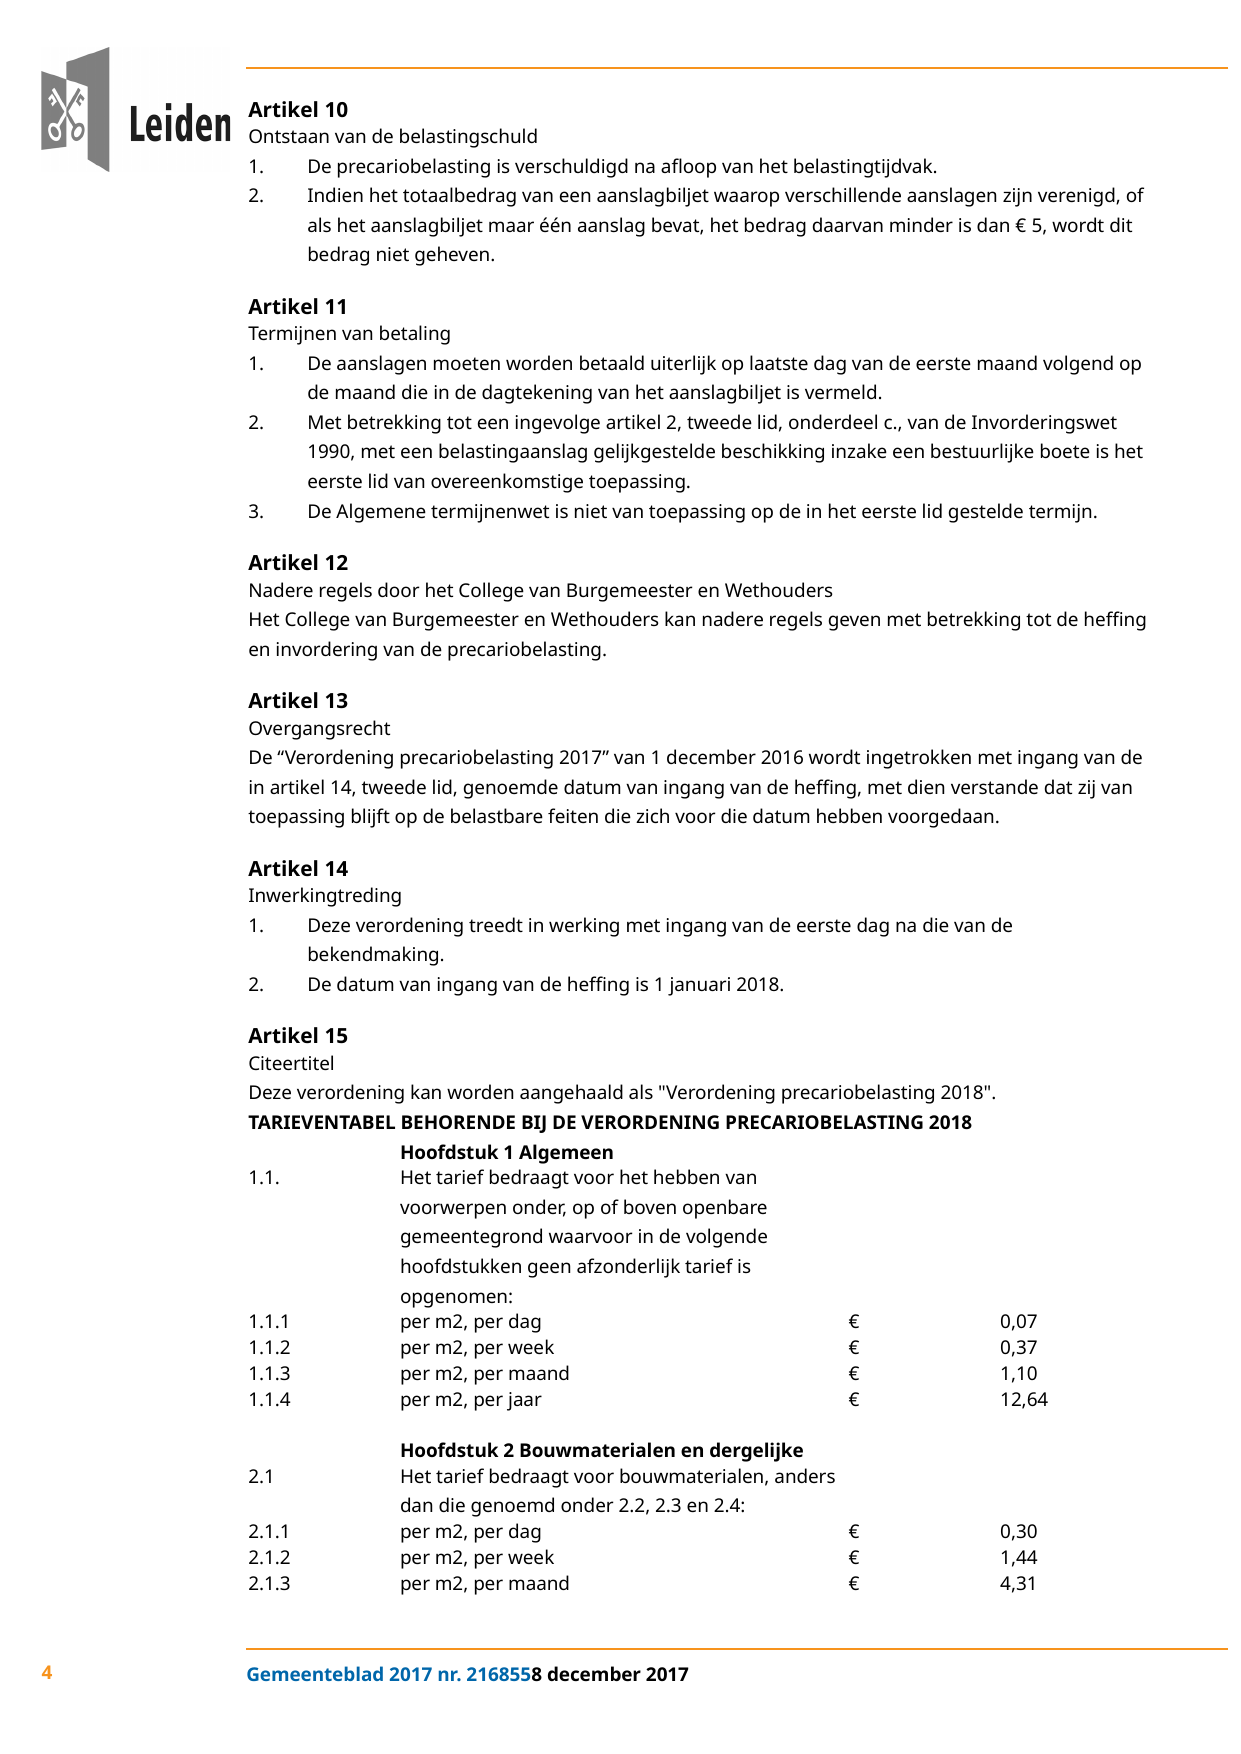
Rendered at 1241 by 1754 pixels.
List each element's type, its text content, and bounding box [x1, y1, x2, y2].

table_cell [1000, 1412, 1152, 1437]
table_cell [848, 1412, 1000, 1437]
table_cell 1.1.2 [248, 1334, 400, 1360]
table_header [248, 1139, 400, 1164]
table_cell € [848, 1386, 1000, 1412]
table_cell € [848, 1518, 1000, 1544]
table_cell [848, 1463, 1000, 1518]
table_cell Het tarief bedraagt voor het hebben van voorwerpen onder, op of boven openbare gemeentegrond waarvoor in de volgende hoofdstukken geen afzonderlijk tarief is opgenomen: [400, 1165, 848, 1309]
table_cell [848, 1437, 1000, 1463]
table_cell per m2, per week [400, 1544, 848, 1570]
table_cell € [848, 1544, 1000, 1570]
table_cell 1.1. [248, 1165, 400, 1309]
list De precariobelasting is verschuldigd na afloop van het belastingtijdvak. [248, 153, 1152, 178]
list De Algemene termijnenwet is niet van toepassing op de in het eerste lid gestelde termijn. [248, 498, 1152, 524]
table_cell 2.1.1 [248, 1518, 400, 1544]
table_cell [248, 1437, 400, 1463]
table_header Hoofdstuk 1 Algemeen [400, 1139, 848, 1164]
list Deze verordening treedt in werking met ingang van de eerste dag na die van de bekendmaking. [248, 912, 1152, 967]
table_cell 1,44 [1000, 1544, 1152, 1570]
table_cell 4,31 [1000, 1570, 1152, 1596]
table_cell Het tarief bedraagt voor bouwmaterialen, anders dan die genoemd onder 2.2, 2.3 en 2.4: [400, 1463, 848, 1518]
table_cell 2.1 [248, 1463, 400, 1518]
list De datum van ingang van de heffing is 1 januari 2018. [248, 971, 1152, 997]
table_cell Hoofdstuk 2 Bouwmaterialen en dergelijke [400, 1437, 848, 1463]
picture [41, 47, 231, 172]
text Artikel 10 [248, 95, 1152, 123]
table_cell [848, 1165, 1000, 1309]
text Overgangsrecht [248, 715, 1152, 741]
text Nadere regels door het College van Burgemeester en Wethouders [248, 577, 1152, 602]
table_cell 2.1.2 [248, 1544, 400, 1570]
text Artikel 15 [248, 1022, 1152, 1050]
table_cell 1.1.3 [248, 1360, 400, 1386]
list Met betrekking tot een ingevolge artikel 2, tweede lid, onderdeel c., van de Invorderingswet 1990, met een belastingaanslag gelijkgestelde beschikking inzake een bestuurlijke boete is het eerste lid van overeenkomstige toepassing. [248, 409, 1152, 494]
table_cell per m2, per maand [400, 1360, 848, 1386]
text De “Verordening precariobelasting 2017” van 1 december 2016 wordt ingetrokken met ingang van de in artikel 14, tweede lid, genoemde datum van ingang van de heffing, met dien verstande dat zij van toepassing blijft op de belastbare feiten die zich voor die datum hebben voorgedaan. [248, 744, 1152, 829]
table_cell 1,10 [1000, 1360, 1152, 1386]
table_cell [400, 1412, 848, 1437]
table_cell € [848, 1360, 1000, 1386]
list De aanslagen moeten worden betaald uiterlijk op laatste dag van de eerste maand volgend op de maand die in de dagtekening van het aanslagbiljet is vermeld. [248, 350, 1152, 405]
table_cell 0,07 [1000, 1309, 1152, 1334]
text TARIEVENTABEL BEHORENDE BIJ DE VERORDENING PRECARIOBELASTING 2018 [248, 1109, 1152, 1135]
text Citeertitel [248, 1050, 1152, 1076]
text Artikel 11 [248, 292, 1152, 320]
text Artikel 14 [248, 854, 1152, 882]
text Artikel 12 [248, 548, 1152, 577]
table_header [848, 1139, 1000, 1164]
table_cell 0,30 [1000, 1518, 1152, 1544]
table_cell 1.1.4 [248, 1386, 400, 1412]
table_cell per m2, per week [400, 1334, 848, 1360]
table_cell € [848, 1570, 1000, 1596]
table_cell per m2, per dag [400, 1309, 848, 1334]
text Ontstaan van de belastingschuld [248, 123, 1152, 149]
table_cell 2.1.3 [248, 1570, 400, 1596]
table_cell 12,64 [1000, 1386, 1152, 1412]
table_cell [1000, 1463, 1152, 1518]
table_cell per m2, per maand [400, 1570, 848, 1596]
table_cell 0,37 [1000, 1334, 1152, 1360]
table_cell € [848, 1309, 1000, 1334]
text Het College van Burgemeester en Wethouders kan nadere regels geven met betrekking tot de heffing en invordering van de precariobelasting. [248, 606, 1152, 662]
table_cell per m2, per dag [400, 1518, 848, 1544]
table_cell [248, 1412, 400, 1437]
text Termijnen van betaling [248, 320, 1152, 346]
list Indien het totaalbedrag van een aanslagbiljet waarop verschillende aanslagen zijn verenigd, of als het aanslagbiljet maar één aanslag bevat, het bedrag daarvan minder is dan € 5, wordt dit bedrag niet geheven. [248, 182, 1152, 267]
table_header [1000, 1139, 1152, 1164]
table_cell [1000, 1165, 1152, 1309]
table_cell € [848, 1334, 1000, 1360]
table_cell per m2, per jaar [400, 1386, 848, 1412]
table_cell [1000, 1437, 1152, 1463]
text Deze verordening kan worden aangehaald als "Verordening precariobelasting 2018". [248, 1079, 1152, 1105]
text Inwerkingtreding [248, 882, 1152, 908]
table_cell 1.1.1 [248, 1309, 400, 1334]
text Artikel 13 [248, 686, 1152, 715]
